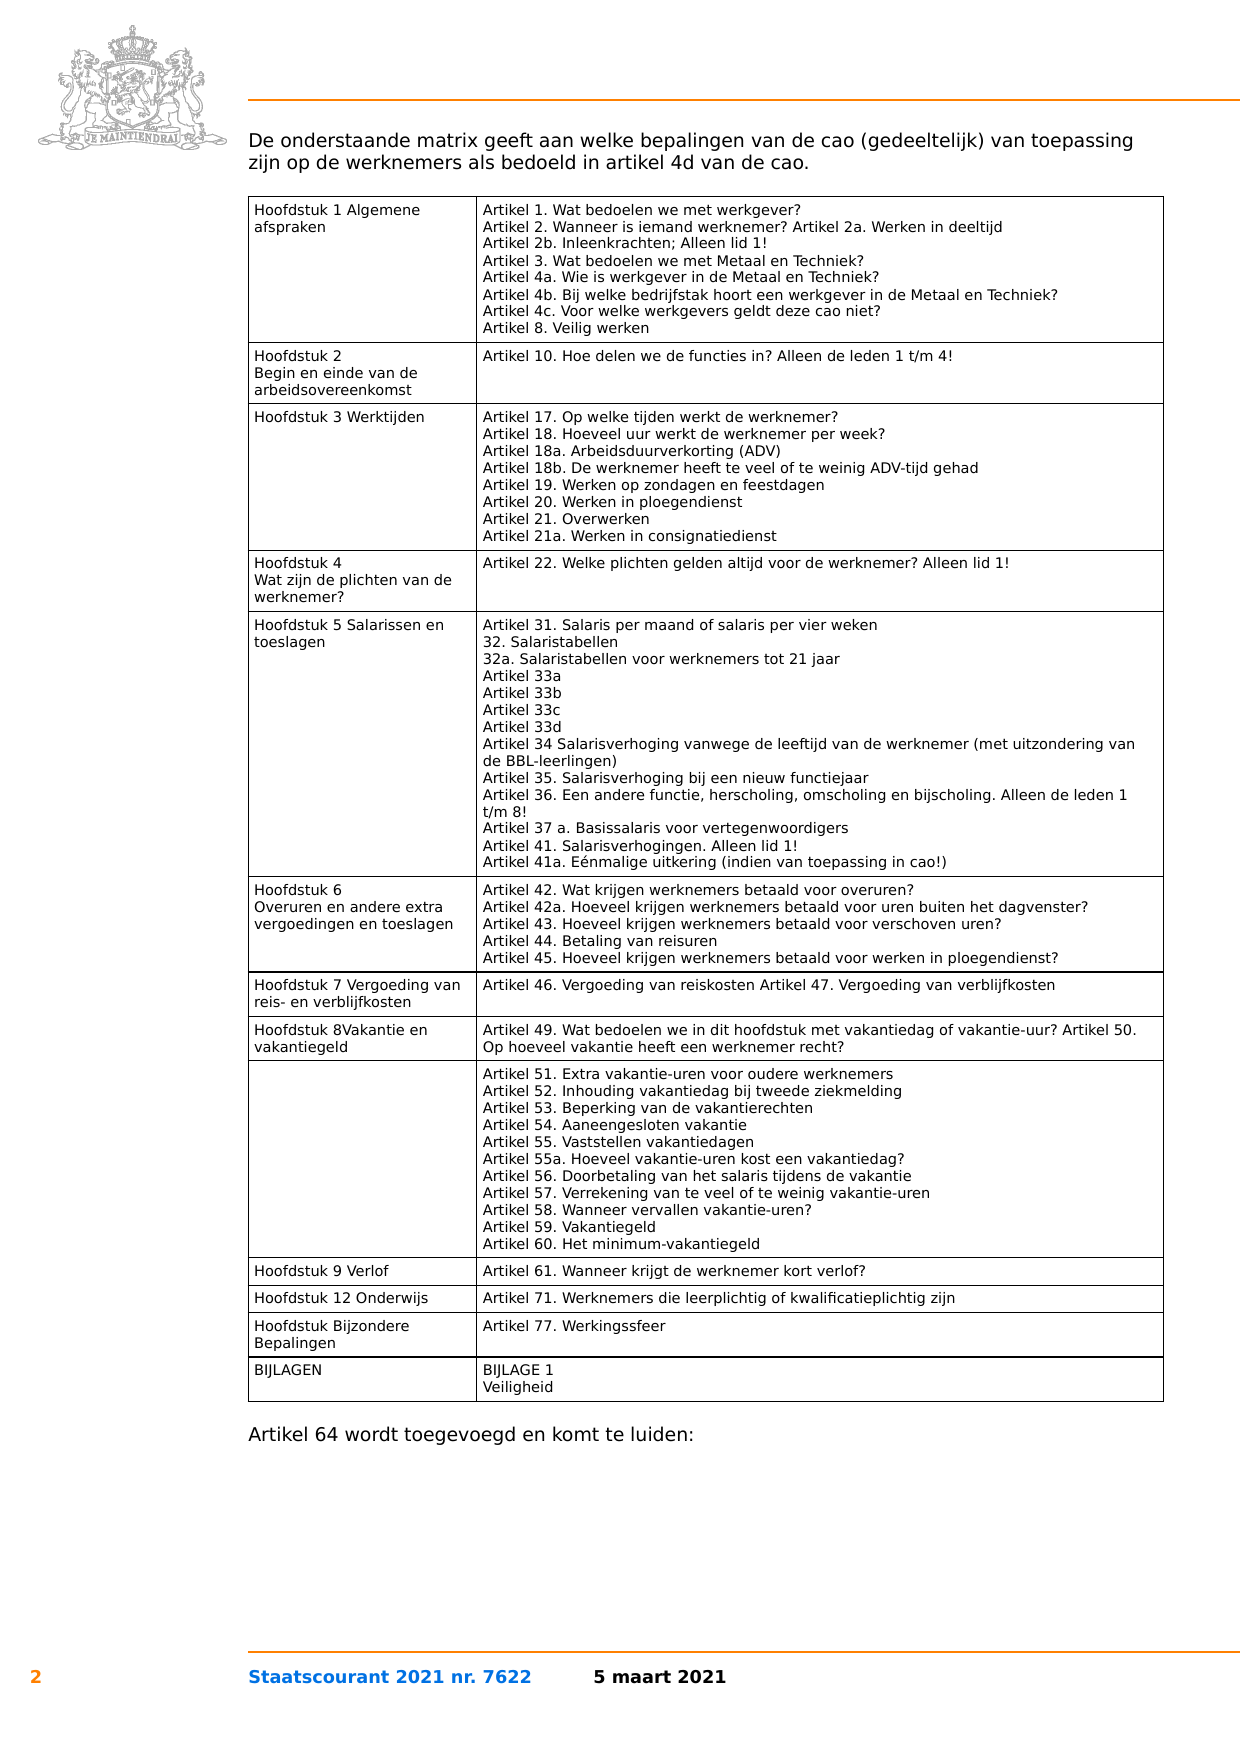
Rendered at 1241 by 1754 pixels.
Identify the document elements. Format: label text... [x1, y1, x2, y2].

table_cell Artikel 46. Vergoeding van reiskosten Artikel 47. Vergoeding van verblijfkosten [477, 973, 1163, 1016]
table_cell Artikel 71. Werknemers die leerplichtig of kwalificatieplichtig zijn [477, 1286, 1163, 1312]
table_cell Hoofdstuk 2 Begin en einde van de arbeidsovereenkomst [249, 343, 476, 403]
table_header Hoofdstuk 1 Algemene afspraken [249, 197, 476, 342]
table_cell [249, 1061, 476, 1257]
table_cell Artikel 77. Werkingssfeer [477, 1313, 1163, 1356]
table_cell Hoofdstuk 3 Werktijden [249, 404, 476, 549]
table_cell BIJLAGE 1 Veiligheid [477, 1358, 1163, 1401]
table_cell Artikel 61. Wanneer krijgt de werknemer kort verlof? [477, 1258, 1163, 1285]
table_cell BIJLAGEN [249, 1358, 476, 1401]
table_cell Artikel 49. Wat bedoelen we in dit hoofdstuk met vakantiedag of vakantie-uur? Artikel 50. Op hoeveel vakantie heeft een werknemer recht? [477, 1017, 1163, 1060]
table_cell Hoofdstuk 5 Salarissen en toeslagen [249, 612, 476, 876]
table_cell Hoofdstuk 4 Wat zijn de plichten van de werknemer? [249, 551, 476, 611]
table_cell Artikel 42. Wat krijgen werknemers betaald voor overuren? Artikel 42a. Hoeveel krijgen werknemers betaald voor uren buiten het dagvenster? Artikel 43. Hoeveel krijgen werknemers betaald voor verschoven uren? Artikel 44. Betaling van reisuren Artikel 45. Hoeveel krijgen werknemers betaald voor werken in ploegendienst? [477, 877, 1163, 971]
table_cell Artikel 22. Welke plichten gelden altijd voor de werknemer? Alleen lid 1! [477, 551, 1163, 611]
table_cell Hoofdstuk 9 Verlof [249, 1258, 476, 1285]
table_cell Hoofdstuk 12 Onderwijs [249, 1286, 476, 1312]
table_cell Artikel 31. Salaris per maand of salaris per vier weken 32. Salaristabellen 32a. Salaristabellen voor werknemers tot 21 jaar Artikel 33a Artikel 33b Artikel 33c Artikel 33d Artikel 34 Salarisverhoging vanwege de leeftijd van de werknemer (met uitzondering van de BBL-leerlingen) Artikel 35. Salarisverhoging bij een nieuw functiejaar Artikel 36. Een andere functie, herscholing, omscholing en bijscholing. Alleen de leden 1 t/m 8! Artikel 37 a. Basissalaris voor vertegenwoordigers Artikel 41. Salarisverhogingen. Alleen lid 1! Artikel 41a. Eénmalige uitkering (indien van toepassing in cao!) [477, 612, 1163, 876]
table_header Artikel 1. Wat bedoelen we met werkgever? Artikel 2. Wanneer is iemand werknemer? Artikel 2a. Werken in deeltijd Artikel 2b. Inleenkrachten; Alleen lid 1! Artikel 3. Wat bedoelen we met Metaal en Techniek? Artikel 4a. Wie is werkgever in de Metaal en Techniek? Artikel 4b. Bij welke bedrijfstak hoort een werkgever in de Metaal en Techniek? Artikel 4c. Voor welke werkgevers geldt deze cao niet? Artikel 8. Veilig werken [477, 197, 1163, 342]
table_cell Hoofdstuk 7 Vergoeding van reis- en verblijfkosten [249, 973, 476, 1016]
text Artikel 64 wordt toegevoegd en komt te luiden: [248, 1424, 1163, 1446]
text De onderstaande matrix geeft aan welke bepalingen van de cao (gedeeltelijk) van toepassing zijn op de werknemers als bedoeld in artikel 4d van de cao. [248, 130, 1163, 174]
table_cell Artikel 17. Op welke tijden werkt de werknemer? Artikel 18. Hoeveel uur werkt de werknemer per week? Artikel 18a. Arbeidsduurverkorting (ADV) Artikel 18b. De werknemer heeft te veel of te weinig ADV-tijd gehad Artikel 19. Werken op zondagen en feestdagen Artikel 20. Werken in ploegendienst Artikel 21. Overwerken Artikel 21a. Werken in consignatiedienst [477, 404, 1163, 549]
table_cell Hoofdstuk 6 Overuren en andere extra vergoedingen en toeslagen [249, 877, 476, 971]
picture [38, 25, 227, 150]
table_cell Artikel 51. Extra vakantie-uren voor oudere werknemers Artikel 52. Inhouding vakantiedag bij tweede ziekmelding Artikel 53. Beperking van de vakantierechten Artikel 54. Aaneengesloten vakantie Artikel 55. Vaststellen vakantiedagen Artikel 55a. Hoeveel vakantie-uren kost een vakantiedag? Artikel 56. Doorbetaling van het salaris tijdens de vakantie Artikel 57. Verrekening van te veel of te weinig vakantie-uren Artikel 58. Wanneer vervallen vakantie-uren? Artikel 59. Vakantiegeld Artikel 60. Het minimum-vakantiegeld [477, 1061, 1163, 1257]
table_cell Hoofdstuk 8Vakantie en vakantiegeld [249, 1017, 476, 1060]
table_cell Artikel 10. Hoe delen we de functies in? Alleen de leden 1 t/m 4! [477, 343, 1163, 403]
table_cell Hoofdstuk Bijzondere Bepalingen [249, 1313, 476, 1356]
